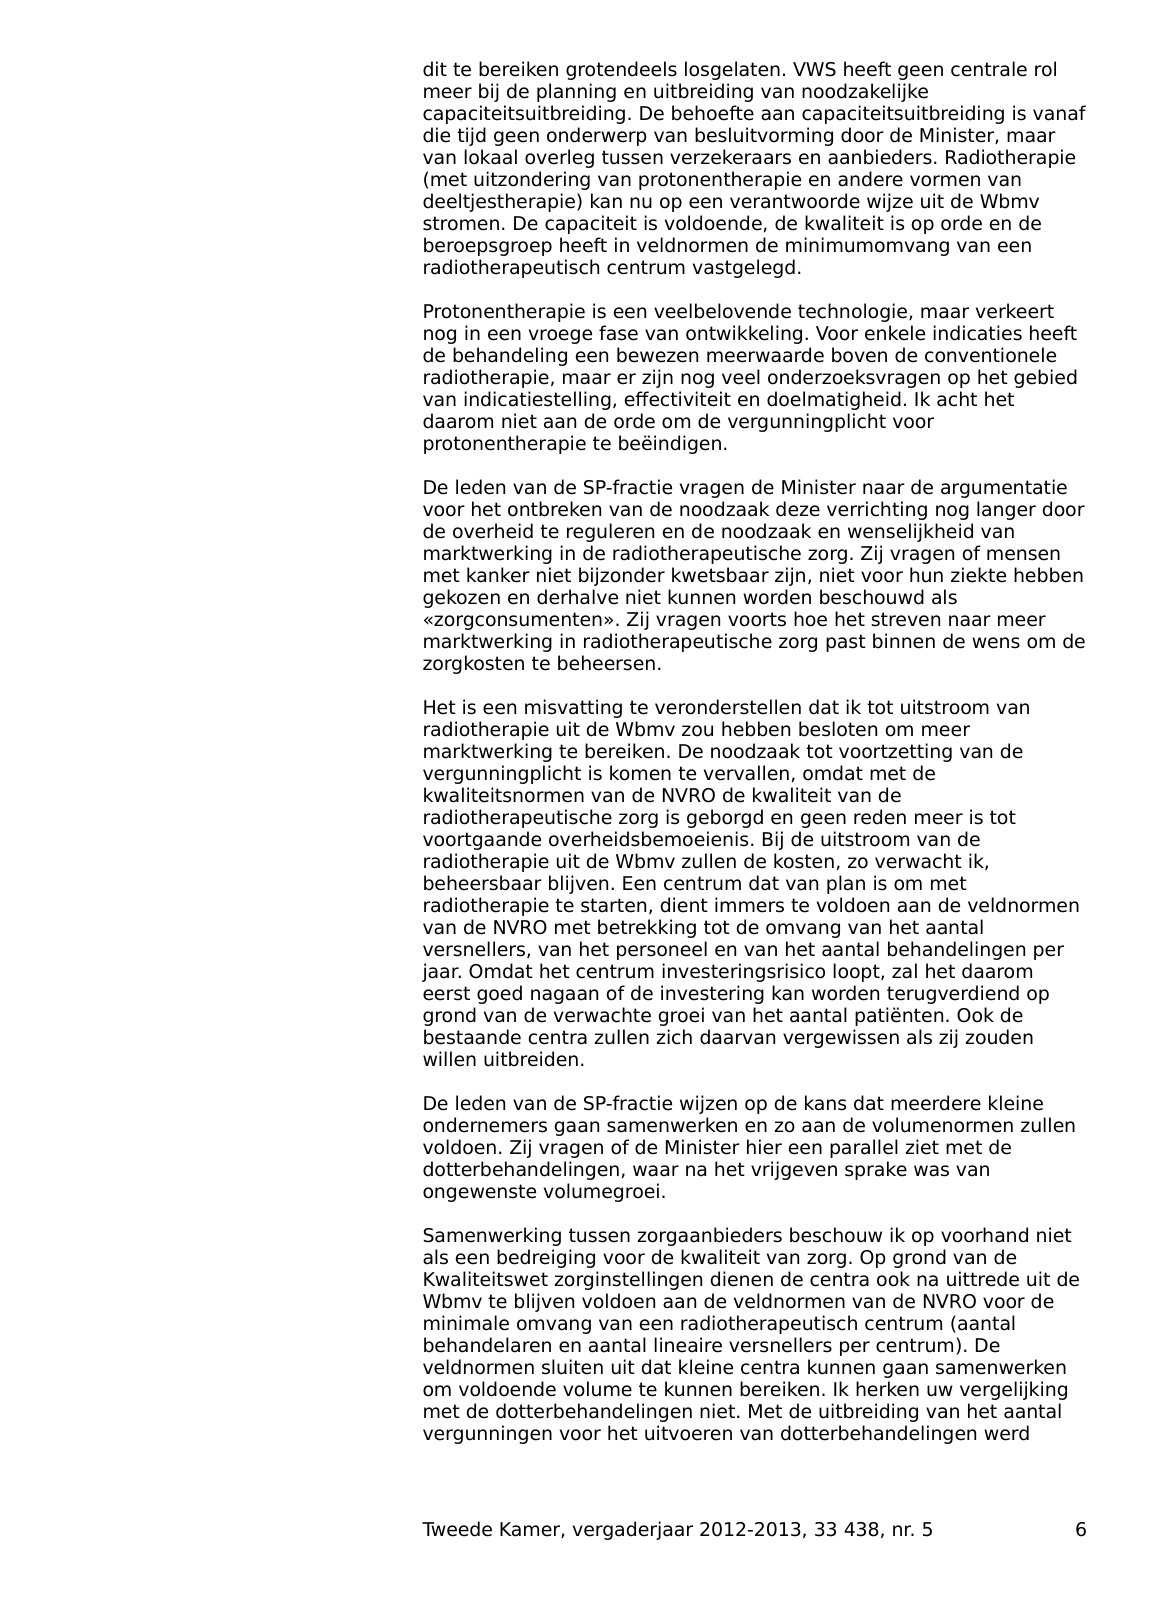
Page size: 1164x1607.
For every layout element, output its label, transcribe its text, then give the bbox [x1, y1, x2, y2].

text De leden van de SP-fractie vragen de Minister naar de argumentatie voor het ontbreken van de noodzaak deze verrichting nog langer door de overheid te reguleren en de noodzaak en wenselijkheid van marktwerking in de radiotherapeutische zorg. Zij vragen of mensen met kanker niet bijzonder kwetsbaar zijn, niet voor hun ziekte hebben gekozen en derhalve niet kunnen worden beschouwd als «zorgconsumenten». Zij vragen voorts hoe het streven naar meer marktwerking in radiotherapeutische zorg past binnen de wens om de zorgkosten te beheersen. [422, 477, 1087, 675]
text Protonentherapie is een veelbelovende technologie, maar verkeert nog in een vroege fase van ontwikkeling. Voor enkele indicaties heeft de behandeling een bewezen meerwaarde boven de conventionele radiotherapie, maar er zijn nog veel onderzoeksvragen op het gebied van indicatiestelling, effectiviteit en doelmatigheid. Ik acht het daarom niet aan de orde om de vergunningplicht voor protonentherapie te beëindigen. [422, 301, 1087, 455]
text Samenwerking tussen zorgaanbieders beschouw ik op voorhand niet als een bedreiging voor de kwaliteit van zorg. Op grond van de Kwaliteitswet zorginstellingen dienen de centra ook na uittrede uit de Wbmv te blijven voldoen aan de veldnormen van de NVRO voor de minimale omvang van een radiotherapeutisch centrum (aantal behandelaren en aantal lineaire versnellers per centrum). De veldnormen sluiten uit dat kleine centra kunnen gaan samenwerken om voldoende volume te kunnen bereiken. Ik herken uw vergelijking met de dotterbehandelingen niet. Met de uitbreiding van het aantal vergunningen voor het uitvoeren van dotterbehandelingen werd [422, 1225, 1087, 1445]
text De leden van de SP-fractie wijzen op de kans dat meerdere kleine ondernemers gaan samenwerken en zo aan de volumenormen zullen voldoen. Zij vragen of de Minister hier een parallel ziet met de dotterbehandelingen, waar na het vrijgeven sprake was van ongewenste volumegroei. [422, 1093, 1087, 1203]
text Het is een misvatting te veronderstellen dat ik tot uitstroom van radiotherapie uit de Wbmv zou hebben besloten om meer marktwerking te bereiken. De noodzaak tot voortzetting van de vergunningplicht is komen te vervallen, omdat met de kwaliteitsnormen van de NVRO de kwaliteit van de radiotherapeutische zorg is geborgd en geen reden meer is tot voortgaande overheidsbemoeienis. Bij de uitstroom van de radiotherapie uit de Wbmv zullen de kosten, zo verwacht ik, beheersbaar blijven. Een centrum dat van plan is om met radiotherapie te starten, dient immers te voldoen aan de veldnormen van de NVRO met betrekking tot de omvang van het aantal versnellers, van het personeel en van het aantal behandelingen per jaar. Omdat het centrum investeringsrisico loopt, zal het daarom eerst goed nagaan of de investering kan worden terugverdiend op grond van de verwachte groei van het aantal patiënten. Ook de bestaande centra zullen zich daarvan vergewissen als zij zouden willen uitbreiden. [422, 697, 1087, 1071]
text dit te bereiken grotendeels losgelaten. VWS heeft geen centrale rol meer bij de planning en uitbreiding van noodzakelijke capaciteitsuitbreiding. De behoefte aan capaciteitsuitbreiding is vanaf die tijd geen onderwerp van besluitvorming door de Minister, maar van lokaal overleg tussen verzekeraars en aanbieders. Radiotherapie (met uitzondering van protonentherapie en andere vormen van deeltjestherapie) kan nu op een verantwoorde wijze uit de Wbmv stromen. De capaciteit is voldoende, de kwaliteit is op orde en de beroepsgroep heeft in veldnormen de minimumomvang van een radiotherapeutisch centrum vastgelegd. [422, 59, 1087, 279]
